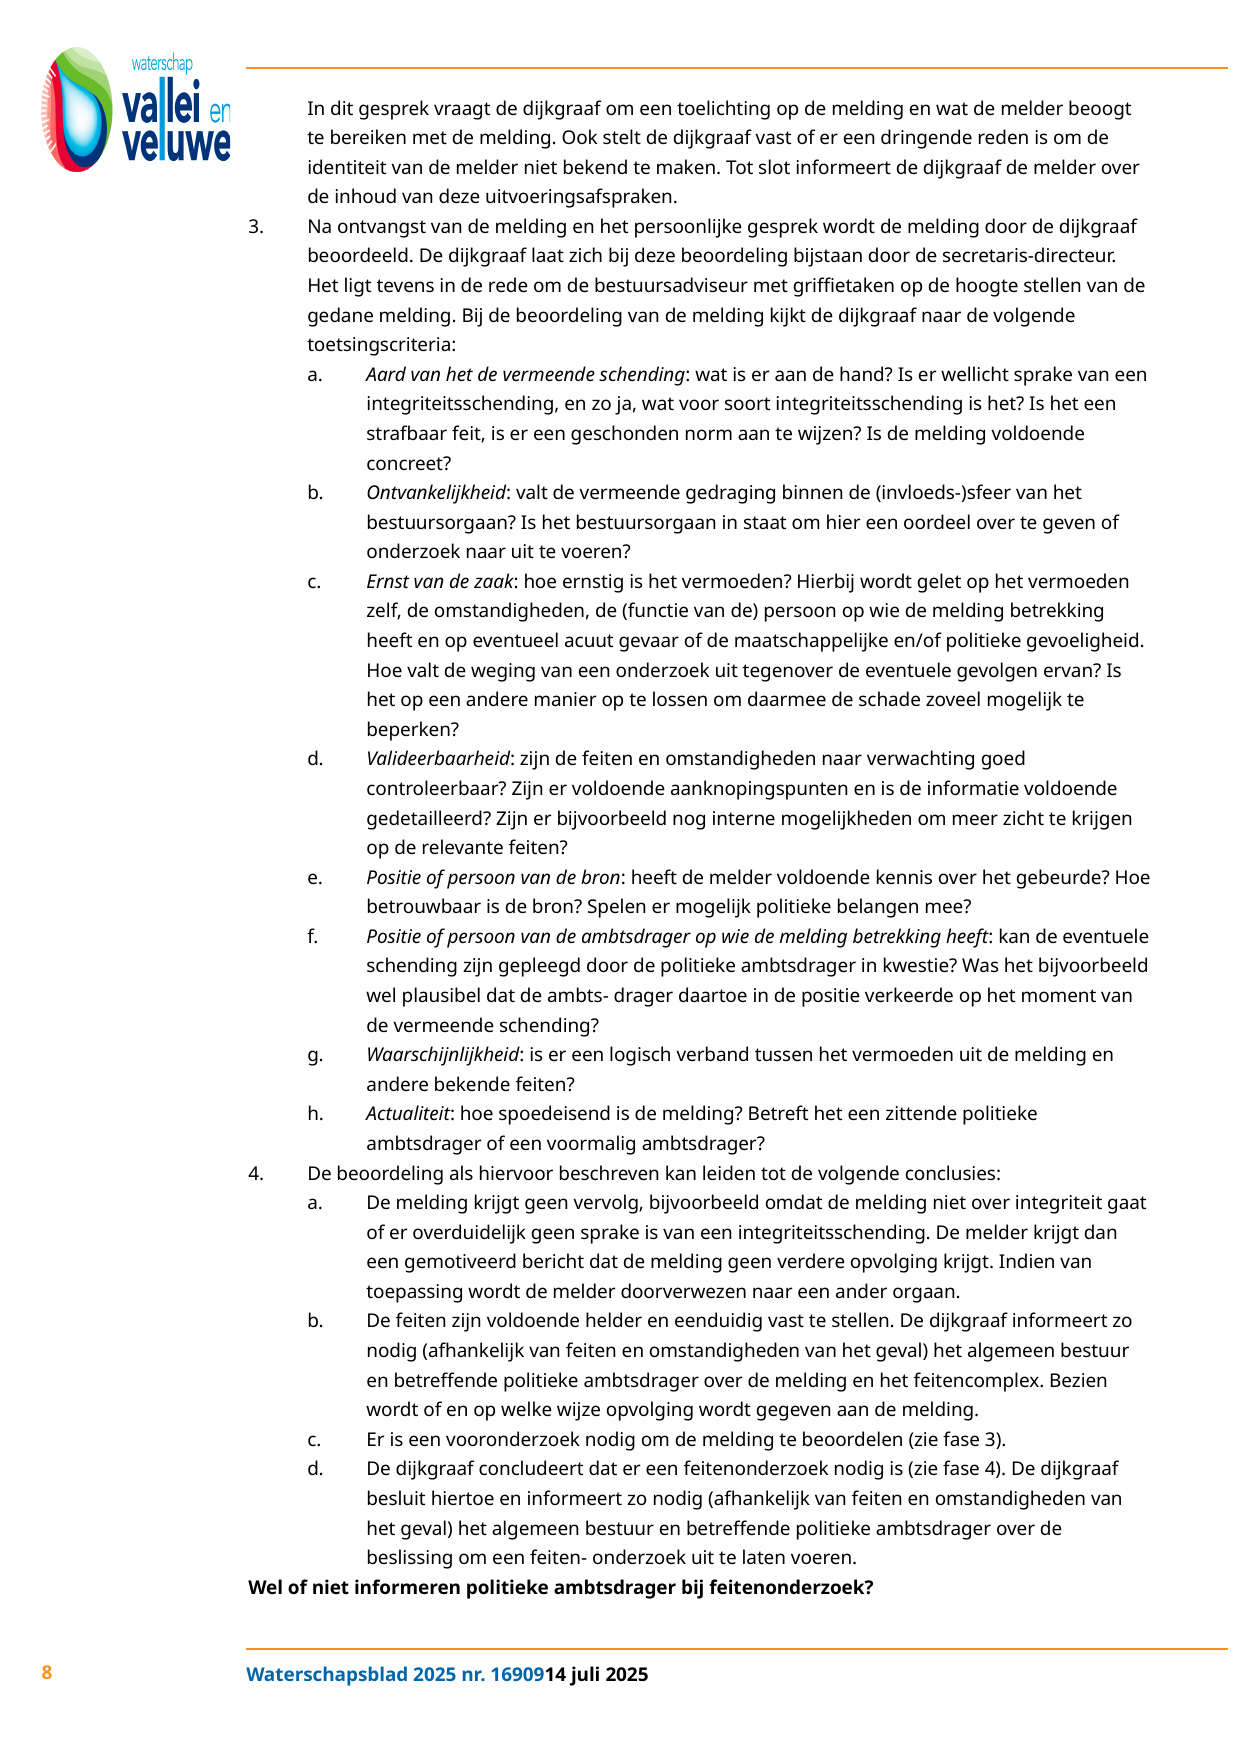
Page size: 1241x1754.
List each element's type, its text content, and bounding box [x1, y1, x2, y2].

list Positie of persoon van de ambtsdrager op wie de melding betrekking heeft: kan de eventuele schending zijn gepleegd door de politieke ambtsdrager in kwestie? Was het bijvoorbeeld wel plausibel dat de ambts- drager daartoe in de positie verkeerde op het moment van de vermeende schending? [307, 923, 1152, 1038]
list Valideerbaarheid: zijn de feiten en omstandigheden naar verwachting goed controleerbaar? Zijn er voldoende aanknopingspunten en is de informatie voldoende gedetailleerd? Zijn er bijvoorbeeld nog interne mogelijkheden om meer zicht te krijgen op de relevante feiten? [307, 746, 1152, 860]
list De melding krijgt geen vervolg, bijvoorbeeld omdat de melding niet over integriteit gaat of er overduidelijk geen sprake is van een integriteitsschending. De melder krijgt dan een gemotiveerd bericht dat de melding geen verdere opvolging krijgt. Indien van toepassing wordt de melder doorverwezen naar een ander orgaan. [307, 1189, 1152, 1304]
list Aard van het de vermeende schending: wat is er aan de hand? Is er wellicht sprake van een integriteitsschending, en zo ja, wat voor soort integriteitsschending is het? Is het een strafbaar feit, is er een geschonden norm aan te wijzen? Is de melding voldoende concreet? [307, 361, 1152, 476]
list De beoordeling als hiervoor beschreven kan leiden tot de volgende conclusies: [248, 1160, 1152, 1186]
list Er is een vooronderzoek nodig om de melding te beoordelen (zie fase 3). [307, 1426, 1152, 1452]
list Na ontvangst van de melding en het persoonlijke gesprek wordt de melding door de dijkgraaf beoordeeld. De dijkgraaf laat zich bij deze beoordeling bijstaan door de secretaris-directeur. Het ligt tevens in de rede om de bestuursadviseur met griffietaken op de hoogte stellen van de gedane melding. Bij de beoordeling van de melding kijkt de dijkgraaf naar de volgende toetsingscriteria: [248, 213, 1152, 357]
picture [41, 47, 231, 172]
list Positie of persoon van de bron: heeft de melder voldoende kennis over het gebeurde? Hoe betrouwbaar is de bron? Spelen er mogelijk politieke belangen mee? [307, 864, 1152, 919]
list Ontvankelijkheid: valt de vermeende gedraging binnen de (invloeds-)sfeer van het bestuursorgaan? Is het bestuursorgaan in staat om hier een oordeel over te geven of onderzoek naar uit te voeren? [307, 479, 1152, 564]
list De feiten zijn voldoende helder en eenduidig vast te stellen. De dijkgraaf informeert zo nodig (afhankelijk van feiten en omstandigheden van het geval) het algemeen bestuur en betreffende politieke ambtsdrager over de melding en het feitencomplex. Bezien wordt of en op welke wijze opvolging wordt gegeven aan de melding. [307, 1308, 1152, 1422]
table_header Wel of niet informeren politieke ambtsdrager bij feitenonderzoek? [248, 1574, 1152, 1600]
list In dit gesprek vraagt de dijkgraaf om een toelichting op de melding en wat de melder beoogt te bereiken met de melding. Ook stelt de dijkgraaf vast of er een dringende reden is om de identiteit van de melder niet bekend te maken. Tot slot informeert de dijkgraaf de melder over de inhoud van deze uitvoeringsafspraken. [248, 95, 1152, 209]
list Waarschijnlijkheid: is er een logisch verband tussen het vermoeden uit de melding en andere bekende feiten? [307, 1041, 1152, 1097]
list De dijkgraaf concludeert dat er een feitenonderzoek nodig is (zie fase 4). De dijkgraaf besluit hiertoe en informeert zo nodig (afhankelijk van feiten en omstandigheden van het geval) het algemeen bestuur en betreffende politieke ambtsdrager over de beslissing om een feiten- onderzoek uit te laten voeren. [307, 1456, 1152, 1570]
list Ernst van de zaak: hoe ernstig is het vermoeden? Hierbij wordt gelet op het vermoeden zelf, de omstandigheden, de (functie van de) persoon op wie de melding betrekking heeft en op eventueel acuut gevaar of de maatschappelijke en/of politieke gevoeligheid. Hoe valt de weging van een onderzoek uit tegenover de eventuele gevolgen ervan? Is het op een andere manier op te lossen om daarmee de schade zoveel mogelijk te beperken? [307, 568, 1152, 742]
list Actualiteit: hoe spoedeisend is de melding? Betreft het een zittende politieke ambtsdrager of een voormalig ambtsdrager? [307, 1101, 1152, 1156]
